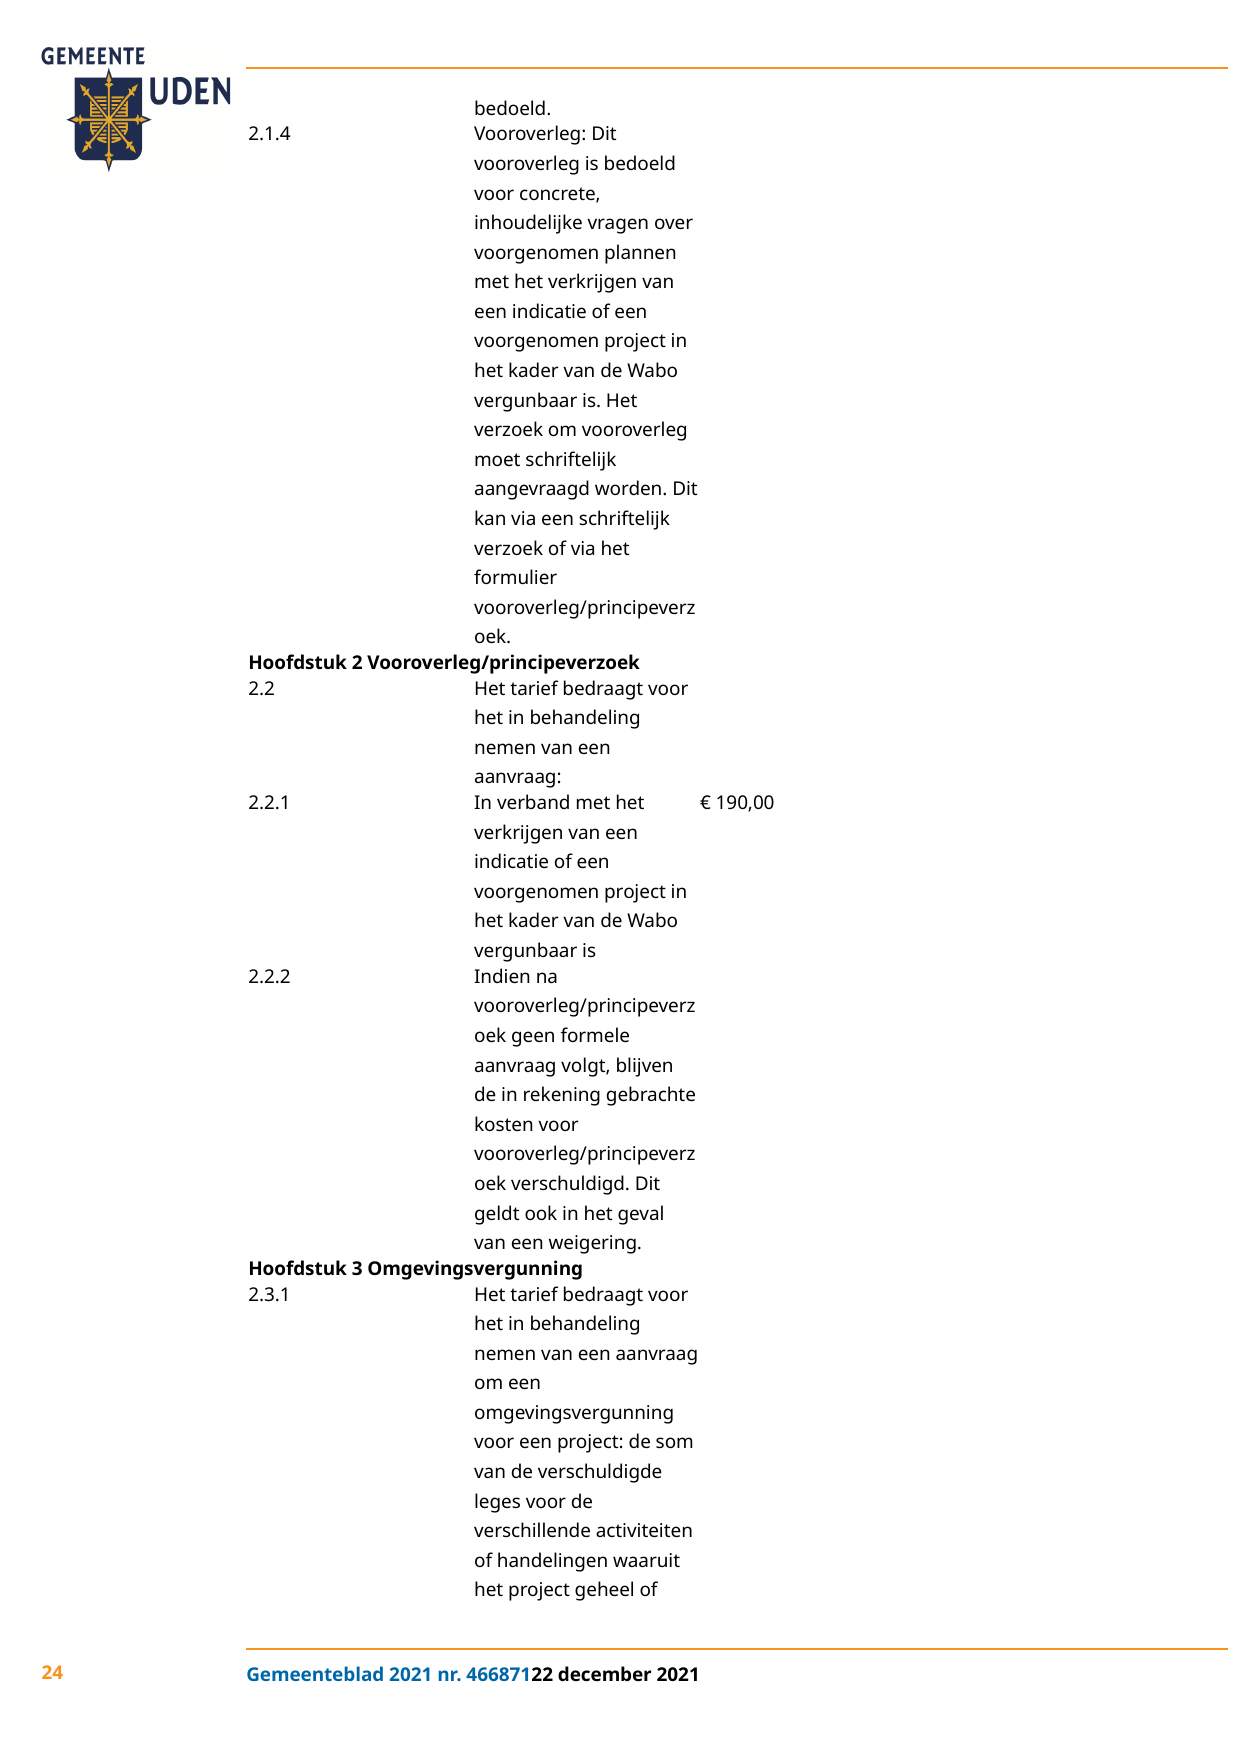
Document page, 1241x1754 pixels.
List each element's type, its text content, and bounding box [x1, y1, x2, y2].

table_cell 2.2.2 [248, 963, 474, 1255]
table_cell [926, 1281, 1152, 1602]
table_cell Het tarief bedraagt voor het in behandeling nemen van een aanvraag om een omgevingsvergunning voor een project: de som van de verschuldigde leges voor de verschillende activiteiten of handelingen waaruit het project geheel of [474, 1281, 700, 1602]
table_cell bedoeld. [474, 95, 700, 121]
table_cell Indien na vooroverleg/principeverzoek geen formele aanvraag volgt, blijven de in rekening gebrachte kosten voor vooroverleg/principeverzoek verschuldigd. Dit geldt ook in het geval van een weigering. [474, 963, 700, 1255]
table_cell [248, 95, 474, 121]
table_cell [926, 95, 1152, 121]
table_cell Hoofdstuk 2 Vooroverleg/principeverzoek [248, 649, 1152, 675]
table_cell 2.2 [248, 675, 474, 789]
table_cell [926, 789, 1152, 963]
table_cell [700, 675, 926, 789]
table_cell [926, 675, 1152, 789]
table_cell In verband met het verkrijgen van een indicatie of een voorgenomen project in het kader van de Wabo vergunbaar is [474, 789, 700, 963]
table_cell [700, 963, 926, 1255]
table_cell [700, 1281, 926, 1602]
picture [41, 47, 231, 172]
table_cell [700, 121, 926, 649]
table_cell 2.2.1 [248, 789, 474, 963]
table_cell [926, 121, 1152, 649]
table_cell 2.3.1 [248, 1281, 474, 1602]
table_cell Het tarief bedraagt voor het in behandeling nemen van een aanvraag: [474, 675, 700, 789]
table_cell Hoofdstuk 3 Omgevingsvergunning [248, 1255, 1152, 1281]
table_cell € 190,00 [700, 789, 926, 963]
table_cell Vooroverleg: Dit vooroverleg is bedoeld voor concrete, inhoudelijke vragen over voorgenomen plannen met het verkrijgen van een indicatie of een voorgenomen project in het kader van de Wabo vergunbaar is. Het verzoek om vooroverleg moet schriftelijk aangevraagd worden. Dit kan via een schriftelijk verzoek of via het formulier vooroverleg/principeverzoek. [474, 121, 700, 649]
table_cell [700, 95, 926, 121]
table_cell [926, 963, 1152, 1255]
table_cell 2.1.4 [248, 121, 474, 649]
